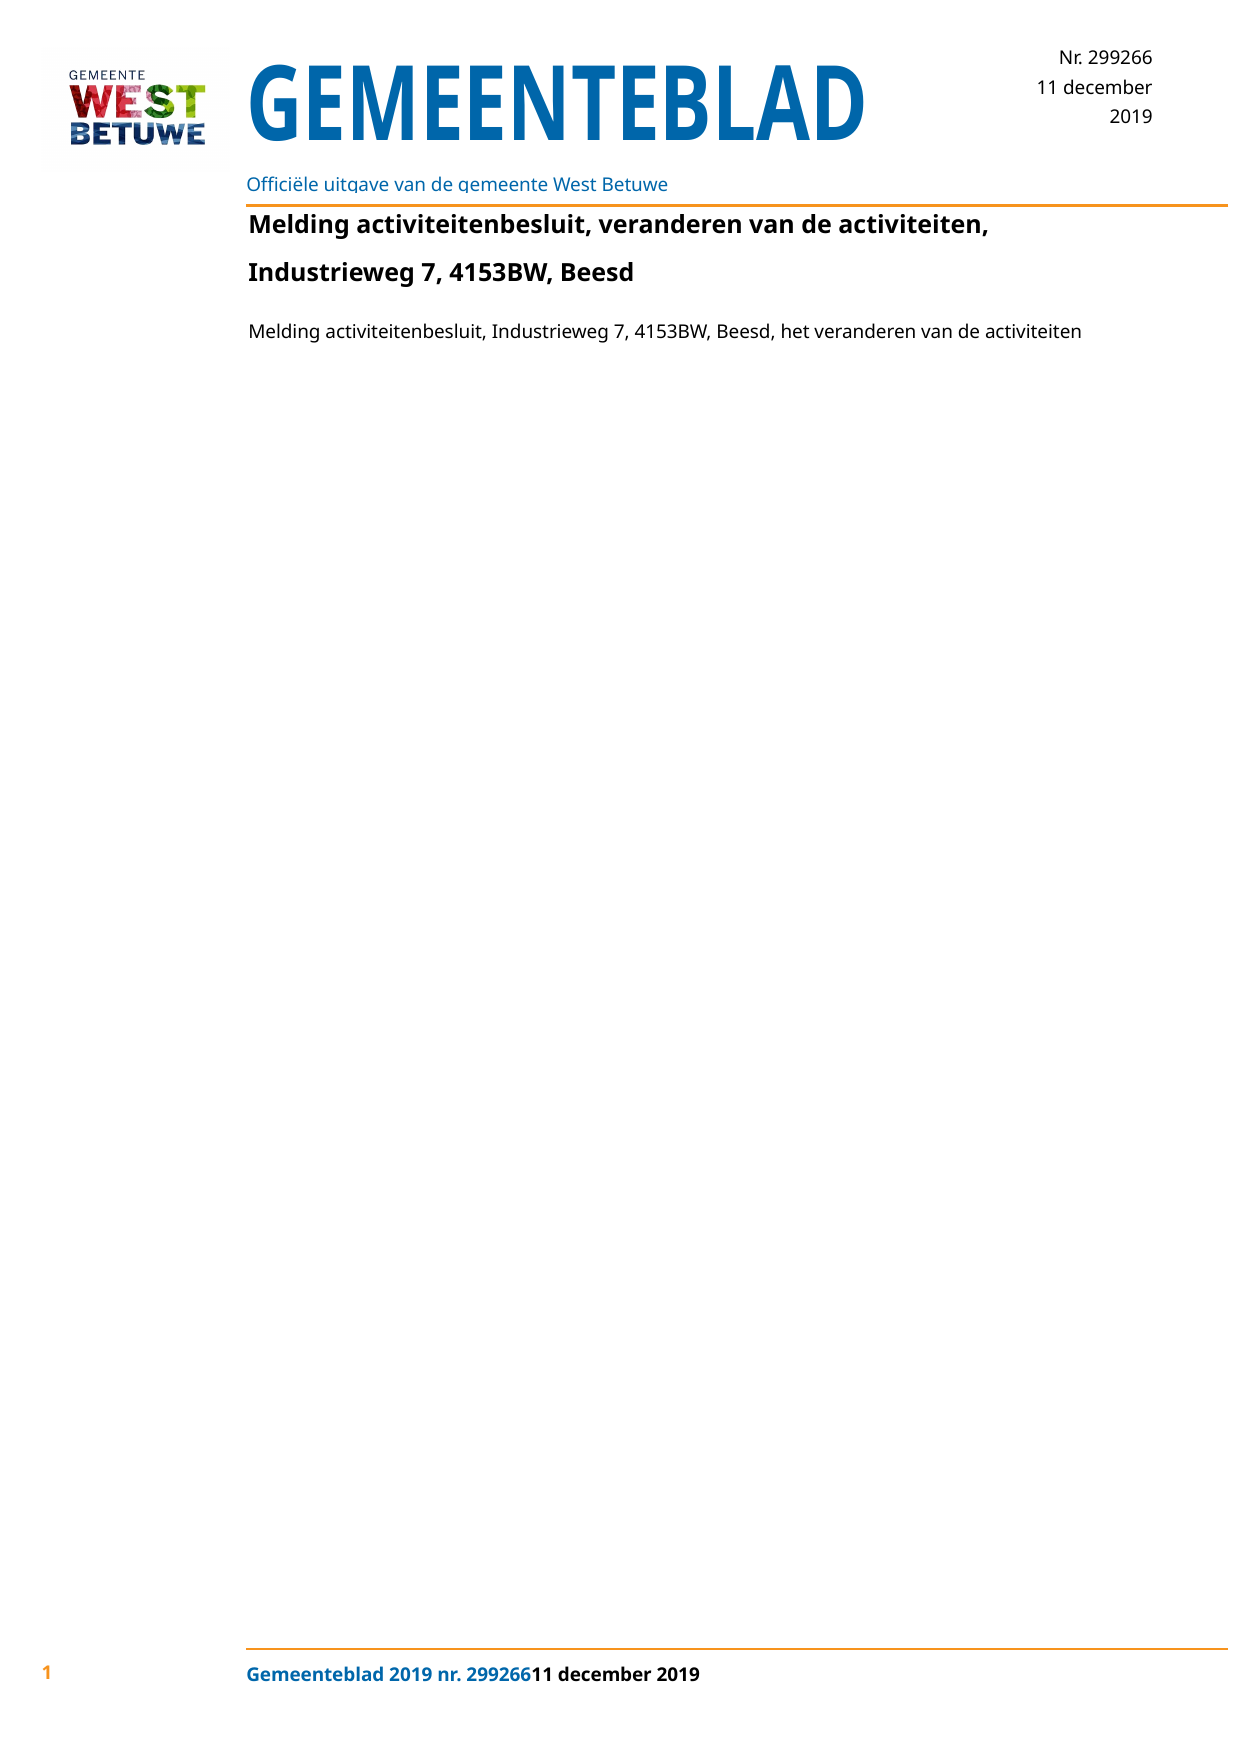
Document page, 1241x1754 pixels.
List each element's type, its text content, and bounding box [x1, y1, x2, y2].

text Melding activiteitenbesluit, veranderen van de activiteiten, Industrieweg 7, 4153BW, Beesd [248, 207, 1152, 288]
picture [41, 47, 231, 172]
text Melding activiteitenbesluit, Industrieweg 7, 4153BW, Beesd, het veranderen van de activiteiten [248, 318, 1152, 344]
